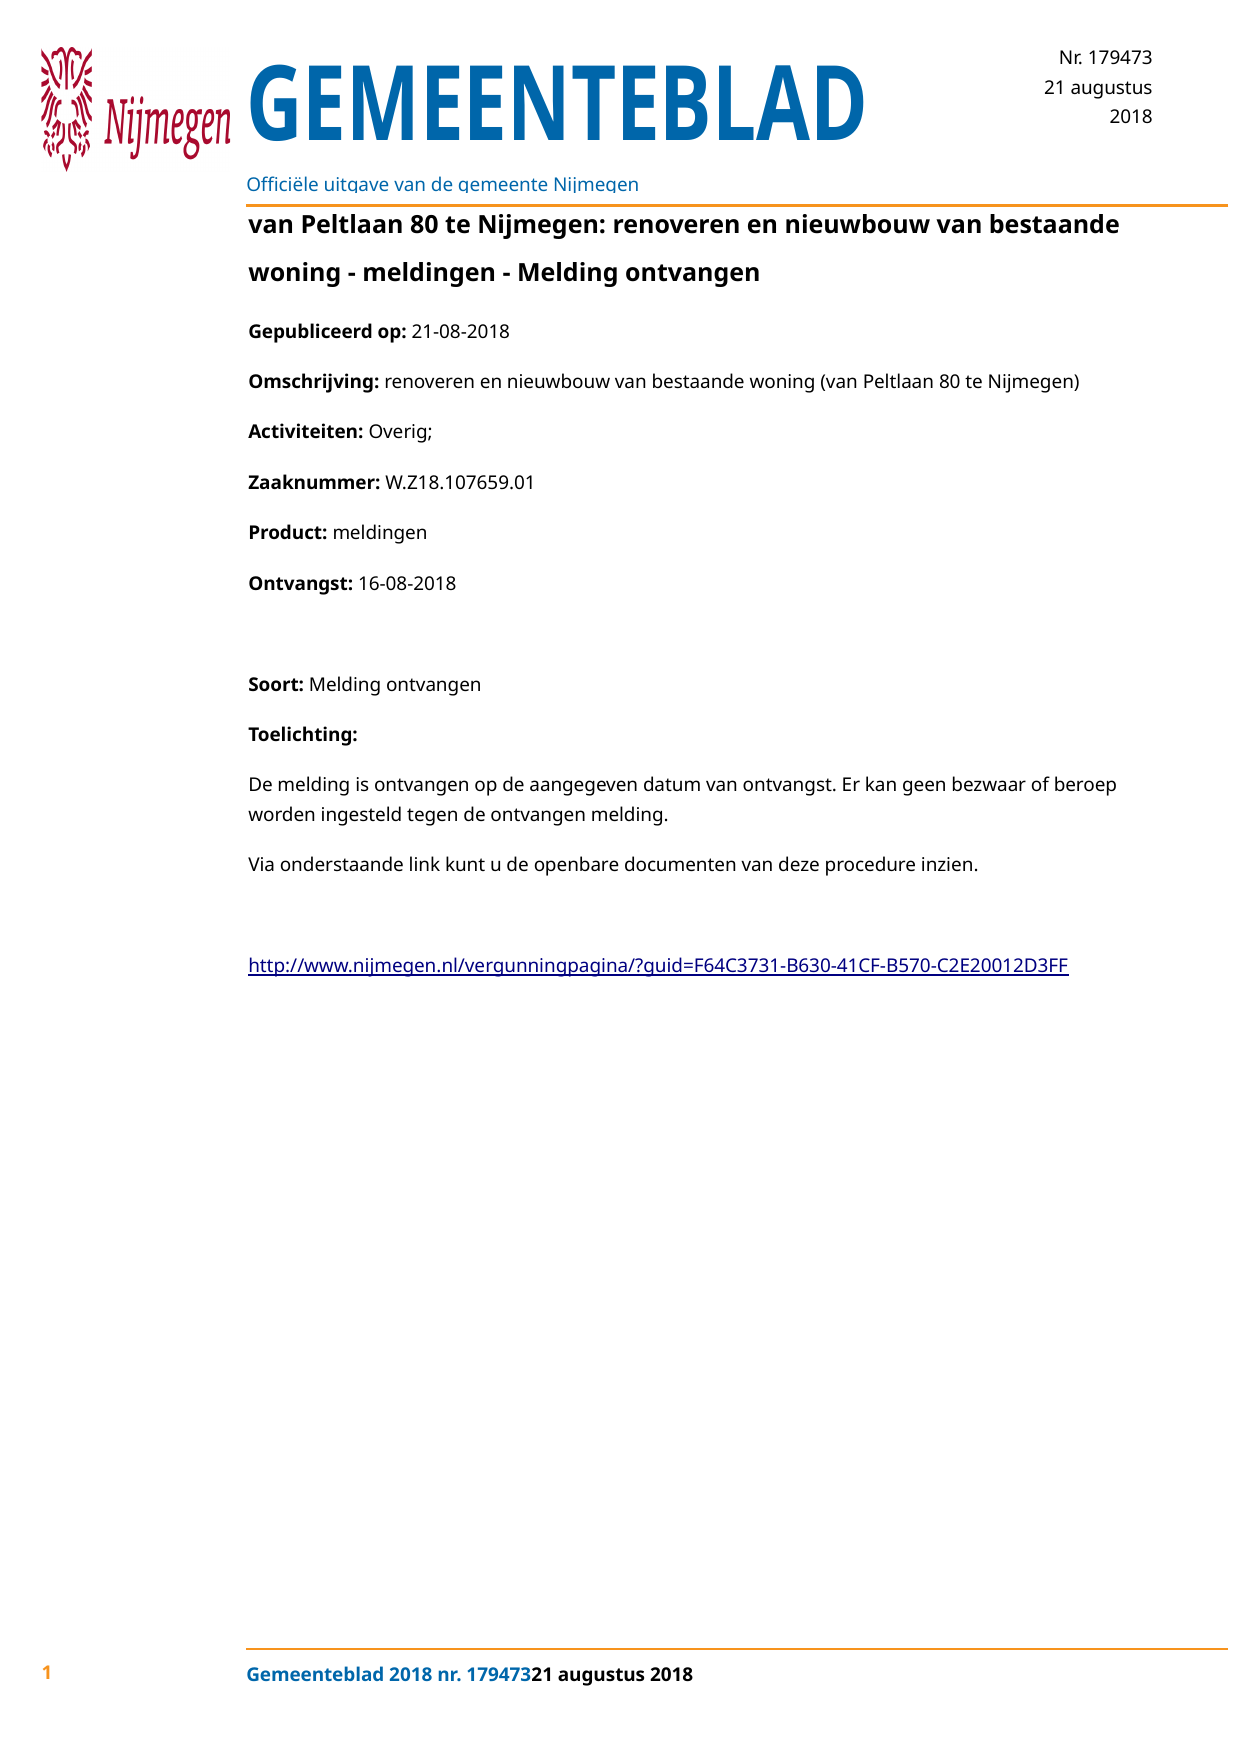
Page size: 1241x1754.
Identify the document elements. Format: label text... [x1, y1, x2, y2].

text Toelichting: [248, 721, 1152, 747]
text De melding is ontvangen op de aangegeven datum van ontvangst. Er kan geen bezwaar of beroep worden ingesteld tegen de ontvangen melding. [248, 772, 1152, 827]
text Ontvangst: 16-08-2018 [248, 570, 1152, 596]
text Gepubliceerd op: 21-08-2018 [248, 318, 1152, 344]
text Zaaknummer: W.Z18.107659.01 [248, 469, 1152, 495]
text van Peltlaan 80 te Nijmegen: renoveren en nieuwbouw van bestaande woning - meldingen - Melding ontvangen [248, 207, 1152, 288]
text Soort: Melding ontvangen [248, 671, 1152, 697]
text Product: meldingen [248, 519, 1152, 545]
text http://www.nijmegen.nl/vergunningpagina/?guid=F64C3731-B630-41CF-B570-C2E20012D3FF [248, 952, 1152, 978]
picture [41, 47, 231, 172]
text Activiteiten: Overig; [248, 419, 1152, 444]
text Omschrijving: renoveren en nieuwbouw van bestaande woning (van Peltlaan 80 te Nijmegen) [248, 368, 1152, 394]
text Via onderstaande link kunt u de openbare documenten van deze procedure inzien. [248, 852, 1152, 877]
